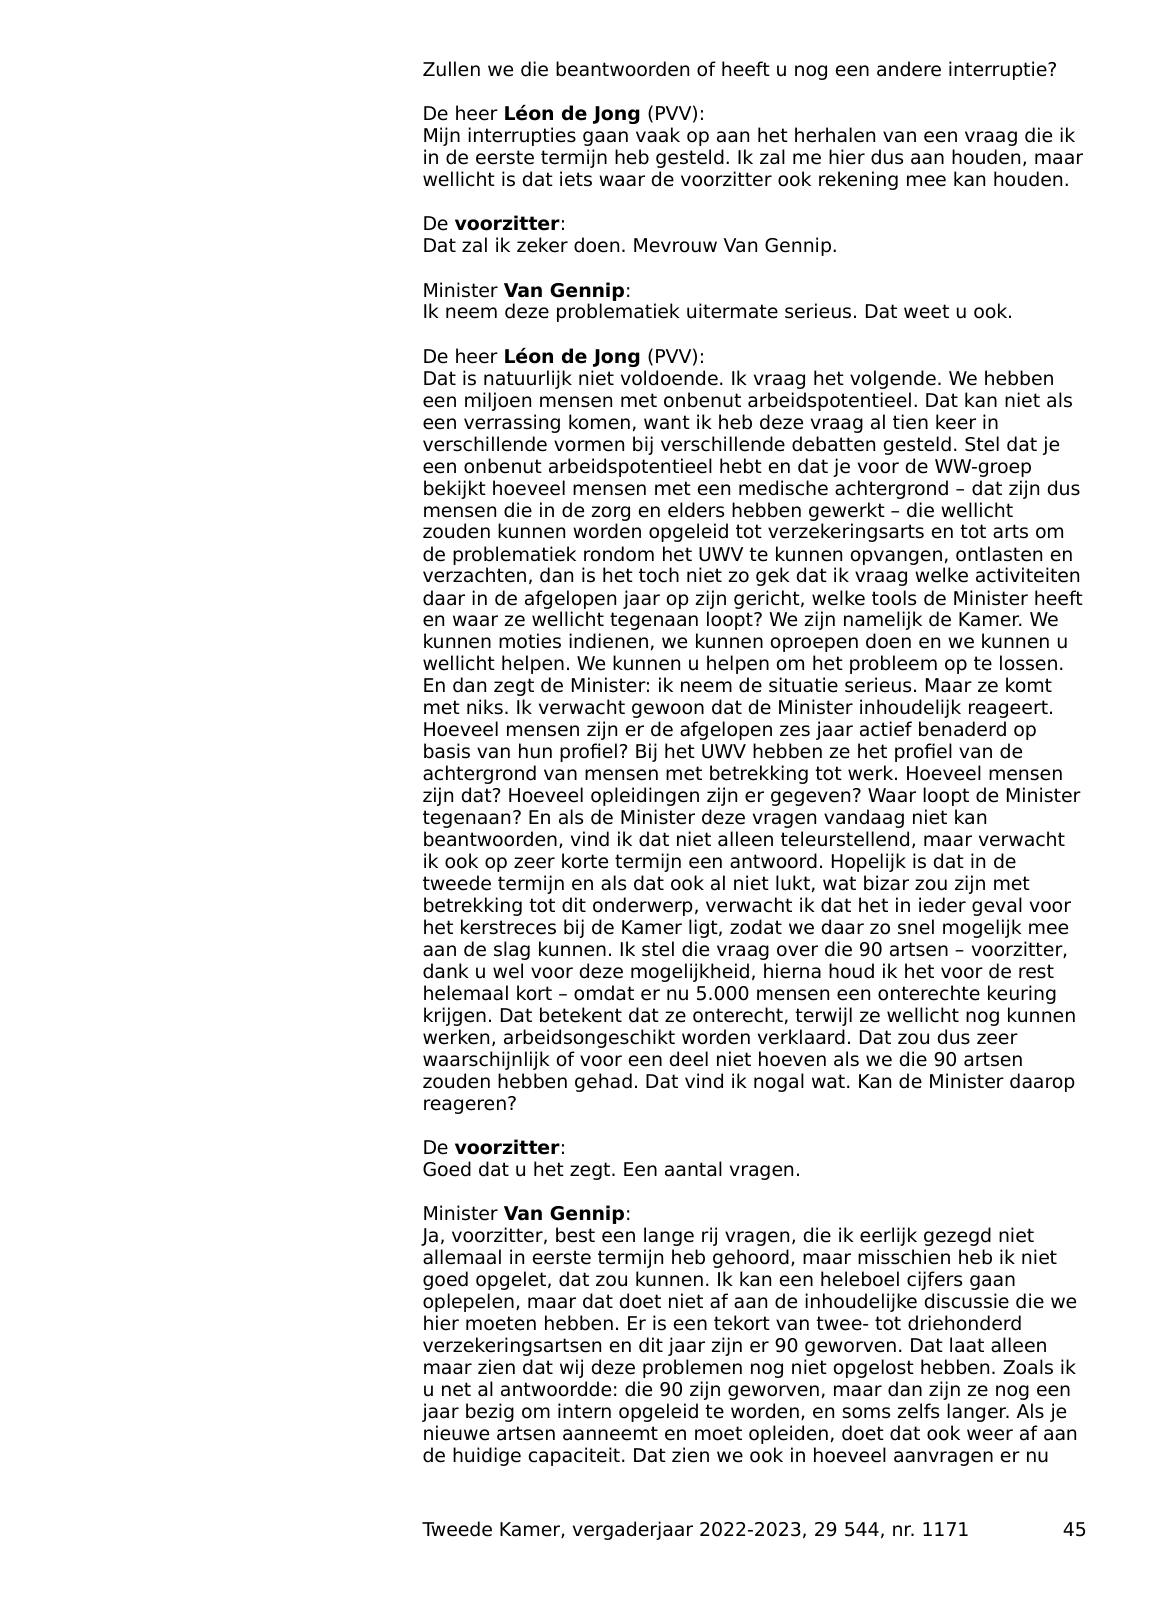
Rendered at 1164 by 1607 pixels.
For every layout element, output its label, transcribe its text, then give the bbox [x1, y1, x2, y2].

text De voorzitter: [422, 1137, 1087, 1159]
text De heer Léon de Jong (PVV): [422, 103, 1087, 125]
text Dat is natuurlijk niet voldoende. Ik vraag het volgende. We hebben een miljoen mensen met onbenut arbeidspotentieel. Dat kan niet als een verrassing komen, want ik heb deze vraag al tien keer in verschillende vormen bij verschillende debatten gesteld. Stel dat je een onbenut arbeidspotentieel hebt en dat je voor de WW-groep bekijkt hoeveel mensen met een medische achtergrond – dat zijn dus mensen die in de zorg en elders hebben gewerkt – die wellicht zouden kunnen worden opgeleid tot verzekeringsarts en tot arts om de problematiek rondom het UWV te kunnen opvangen, ontlasten en verzachten, dan is het toch niet zo gek dat ik vraag welke activiteiten daar in de afgelopen jaar op zijn gericht, welke tools de Minister heeft en waar ze wellicht tegenaan loopt? We zijn namelijk de Kamer. We kunnen moties indienen, we kunnen oproepen doen en we kunnen u wellicht helpen. We kunnen u helpen om het probleem op te lossen. En dan zegt de Minister: ik neem de situatie serieus. Maar ze komt met niks. Ik verwacht gewoon dat de Minister inhoudelijk reageert. [422, 368, 1087, 719]
text Dat zal ik zeker doen. Mevrouw Van Gennip. [422, 235, 1087, 257]
text Ik neem deze problematiek uitermate serieus. Dat weet u ook. [422, 301, 1087, 323]
text Minister Van Gennip: [422, 279, 1087, 301]
text Zullen we die beantwoorden of heeft u nog een andere interruptie? [422, 59, 1087, 81]
text De heer Léon de Jong (PVV): [422, 346, 1087, 368]
text Mijn interrupties gaan vaak op aan het herhalen van een vraag die ik in de eerste termijn heb gesteld. Ik zal me hier dus aan houden, maar wellicht is dat iets waar de voorzitter ook rekening mee kan houden. [422, 125, 1087, 191]
text Minister Van Gennip: [422, 1203, 1087, 1225]
text De voorzitter: [422, 213, 1087, 235]
text Ja, voorzitter, best een lange rij vragen, die ik eerlijk gezegd niet allemaal in eerste termijn heb gehoord, maar misschien heb ik niet goed opgelet, dat zou kunnen. Ik kan een heleboel cijfers gaan oplepelen, maar dat doet niet af aan de inhoudelijke discussie die we hier moeten hebben. Er is een tekort van twee- tot driehonderd verzekeringsartsen en dit jaar zijn er 90 geworven. Dat laat alleen maar zien dat wij deze problemen nog niet opgelost hebben. Zoals ik u net al antwoordde: die 90 zijn geworven, maar dan zijn ze nog een jaar bezig om intern opgeleid te worden, en soms zelfs langer. Als je nieuwe artsen aanneemt en moet opleiden, doet dat ook weer af aan de huidige capaciteit. Dat zien we ook in hoeveel aanvragen er nu [422, 1225, 1087, 1467]
text Hoeveel mensen zijn er de afgelopen zes jaar actief benaderd op basis van hun profiel? Bij het UWV hebben ze het profiel van de achtergrond van mensen met betrekking tot werk. Hoeveel mensen zijn dat? Hoeveel opleidingen zijn er gegeven? Waar loopt de Minister tegenaan? En als de Minister deze vragen vandaag niet kan beantwoorden, vind ik dat niet alleen teleurstellend, maar verwacht ik ook op zeer korte termijn een antwoord. Hopelijk is dat in de tweede termijn en als dat ook al niet lukt, wat bizar zou zijn met betrekking tot dit onderwerp, verwacht ik dat het in ieder geval voor het kerstreces bij de Kamer ligt, zodat we daar zo snel mogelijk mee aan de slag kunnen. Ik stel die vraag over die 90 artsen – voorzitter, dank u wel voor deze mogelijkheid, hierna houd ik het voor de rest helemaal kort – omdat er nu 5.000 mensen een onterechte keuring krijgen. Dat betekent dat ze onterecht, terwijl ze wellicht nog kunnen werken, arbeidsongeschikt worden verklaard. Dat zou dus zeer waarschijnlijk of voor een deel niet hoeven als we die 90 artsen zouden hebben gehad. Dat vind ik nogal wat. Kan de Minister daarop reageren? [422, 719, 1087, 1115]
text Goed dat u het zegt. Een aantal vragen. [422, 1159, 1087, 1181]
